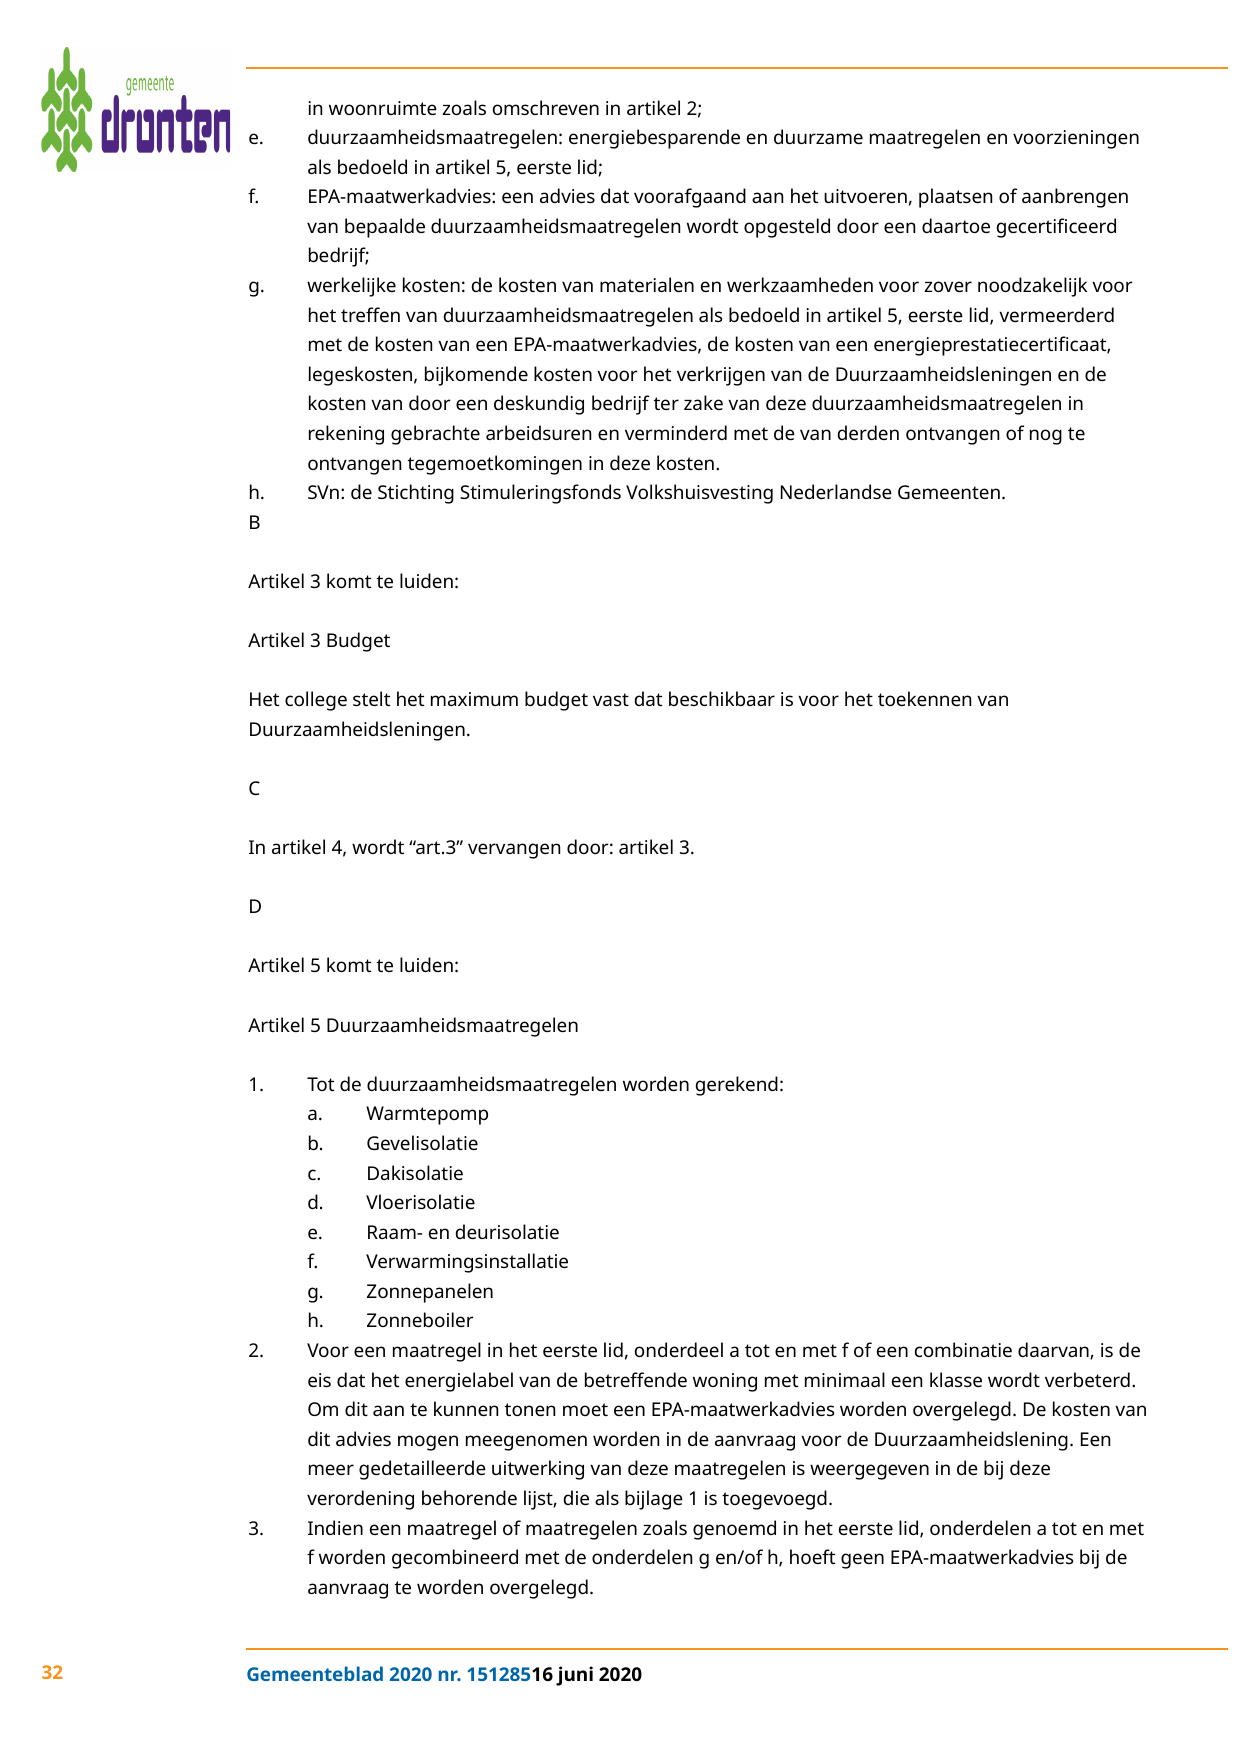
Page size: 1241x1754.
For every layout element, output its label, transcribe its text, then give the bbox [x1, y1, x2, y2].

list Indien een maatregel of maatregelen zoals genoemd in het eerste lid, onderdelen a tot en met f worden gecombineerd met de onderdelen g en/of h, hoeft geen EPA-maatwerkadvies bij de aanvraag te worden overgelegd. [248, 1515, 1152, 1600]
text C [248, 775, 1152, 801]
list EPA-maatwerkadvies: een advies dat voorafgaand aan het uitvoeren, plaatsen of aanbrengen van bepaalde duurzaamheidsmaatregelen wordt opgesteld door een daartoe gecertificeerd bedrijf; [248, 183, 1152, 268]
list duurzaamheidsmaatregelen: energiebesparende en duurzame maatregelen en voorzieningen als bedoeld in artikel 5, eerste lid; [248, 124, 1152, 180]
list Zonnepanelen [307, 1278, 1152, 1304]
text B [248, 509, 1152, 535]
text Artikel 3 komt te luiden: [248, 568, 1152, 594]
list werkelijke kosten: de kosten van materialen en werkzaamheden voor zover noodzakelijk voor het treffen van duurzaamheidsmaatregelen als bedoeld in artikel 5, eerste lid, vermeerderd met de kosten van een EPA-maatwerkadvies, de kosten van een energieprestatiecertificaat, legeskosten, bijkomende kosten voor het verkrijgen van de Duurzaamheidsleningen en de kosten van door een deskundig bedrijf ter zake van deze duurzaamheidsmaatregelen in rekening gebrachte arbeidsuren en verminderd met de van derden ontvangen of nog te ontvangen tegemoetkomingen in deze kosten. [248, 272, 1152, 476]
text Het college stelt het maximum budget vast dat beschikbaar is voor het toekennen van Duurzaamheidsleningen. [248, 686, 1152, 742]
list Warmtepomp [307, 1101, 1152, 1126]
text D [248, 893, 1152, 919]
list Dakisolatie [307, 1160, 1152, 1186]
list Tot de duurzaamheidsmaatregelen worden gerekend: [248, 1071, 1152, 1097]
picture [41, 47, 231, 172]
list Raam- en deurisolatie [307, 1219, 1152, 1245]
list in woonruimte zoals omschreven in artikel 2; [248, 95, 1152, 121]
list Zonneboiler [307, 1308, 1152, 1333]
list Gevelisolatie [307, 1130, 1152, 1156]
list Vloerisolatie [307, 1189, 1152, 1215]
text Artikel 5 komt te luiden: [248, 953, 1152, 978]
list Verwarmingsinstallatie [307, 1248, 1152, 1274]
text In artikel 4, wordt “art.3” vervangen door: artikel 3. [248, 834, 1152, 860]
text Artikel 3 Budget [248, 627, 1152, 653]
list Voor een maatregel in het eerste lid, onderdeel a tot en met f of een combinatie daarvan, is de eis dat het energielabel van de betreffende woning met minimaal een klasse wordt verbeterd. Om dit aan te kunnen tonen moet een EPA-maatwerkadvies worden overgelegd. De kosten van dit advies mogen meegenomen worden in de aanvraag voor de Duurzaamheidslening. Een meer gedetailleerde uitwerking van deze maatregelen is weergegeven in de bij deze verordening behorende lijst, die als bijlage 1 is toegevoegd. [248, 1337, 1152, 1511]
text Artikel 5 Duurzaamheidsmaatregelen [248, 1012, 1152, 1038]
list SVn: de Stichting Stimuleringsfonds Volkshuisvesting Nederlandse Gemeenten. [248, 479, 1152, 505]
